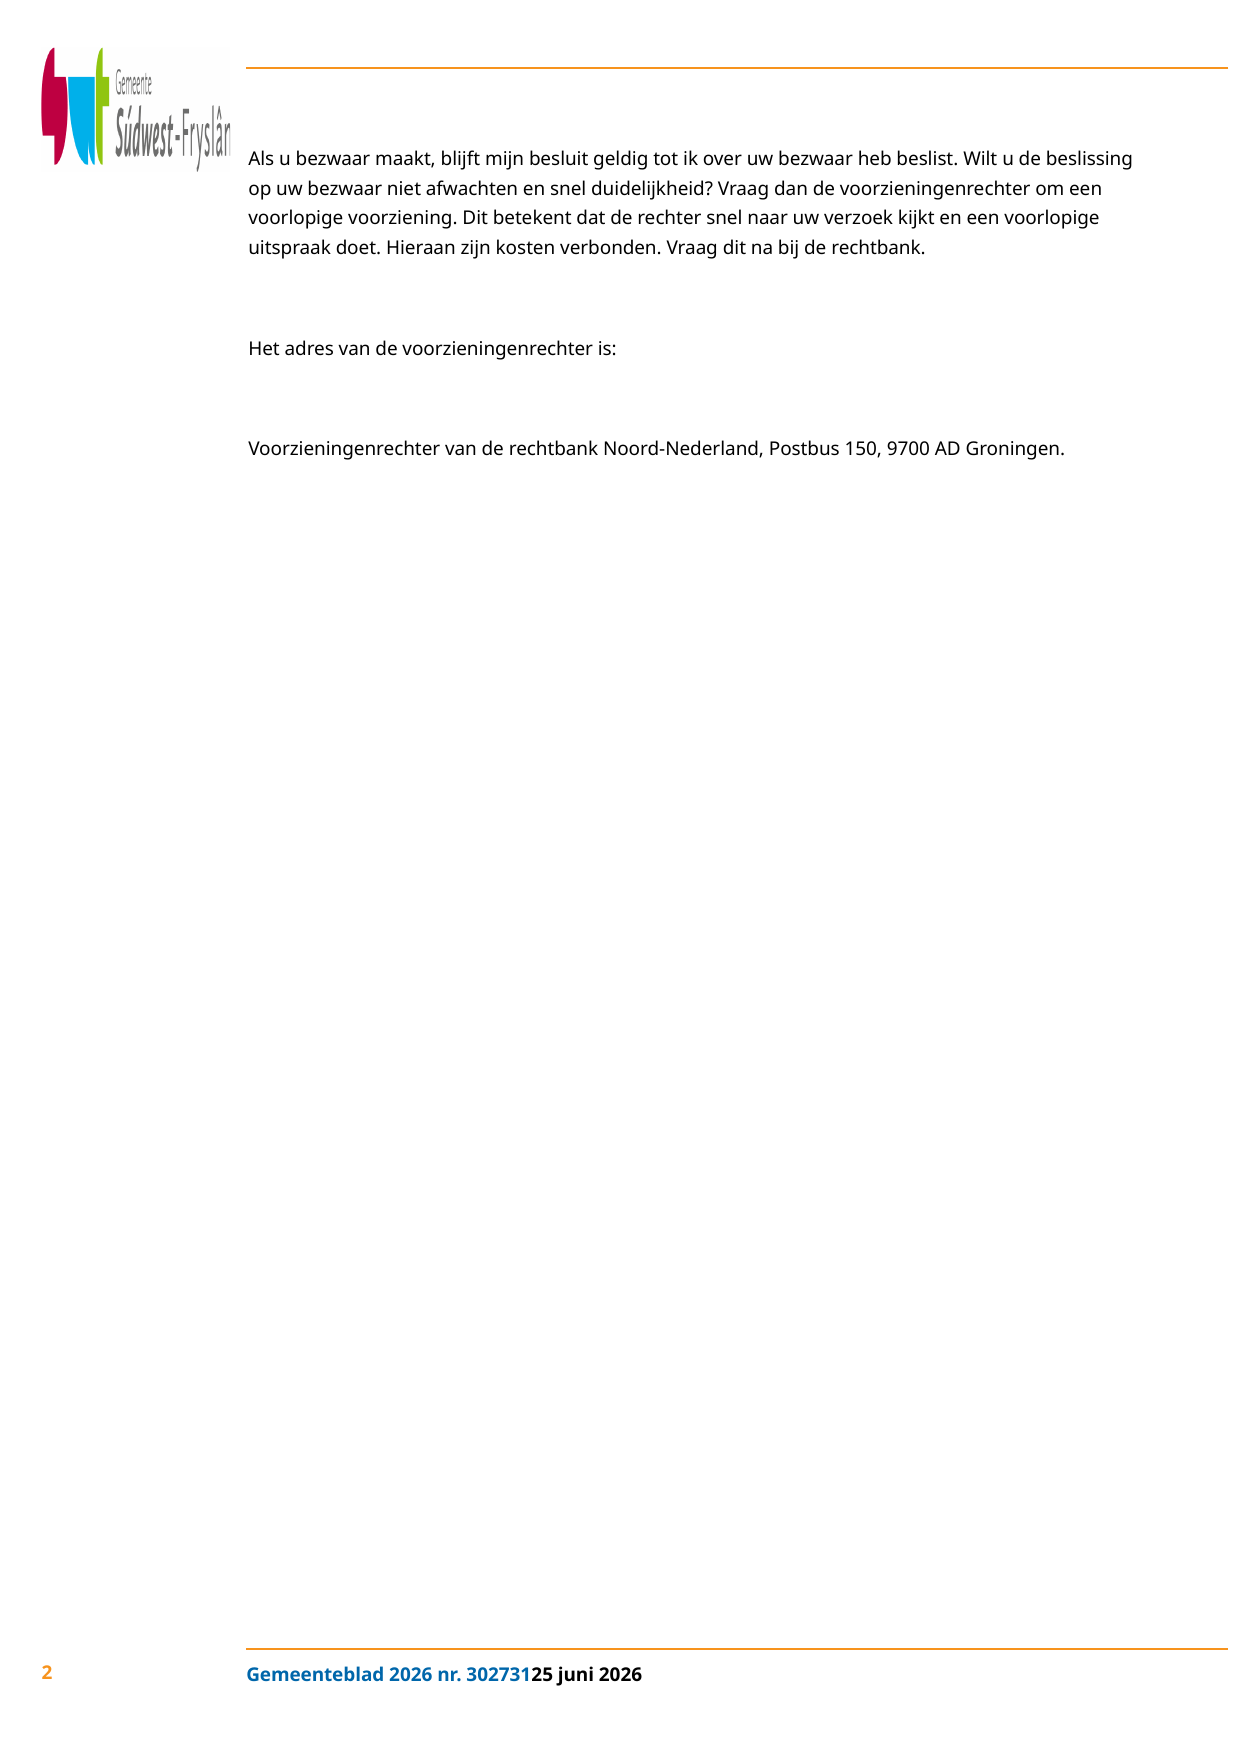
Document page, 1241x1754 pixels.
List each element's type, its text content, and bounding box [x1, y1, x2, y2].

text Het adres van de voorzieningenrechter is: [248, 335, 1152, 361]
picture [41, 47, 231, 172]
text Voorzieningenrechter van de rechtbank Noord-Nederland, Postbus 150, 9700 AD Groningen. [248, 436, 1152, 461]
text Als u bezwaar maakt, blijft mijn besluit geldig tot ik over uw bezwaar heb beslist. Wilt u de beslissing op uw bezwaar niet afwachten en snel duidelijkheid? Vraag dan de voorzieningenrechter om een voorlopige voorziening. Dit betekent dat de rechter snel naar uw verzoek kijkt en een voorlopige uitspraak doet. Hieraan zijn kosten verbonden. Vraag dit na bij de rechtbank. [248, 145, 1152, 260]
